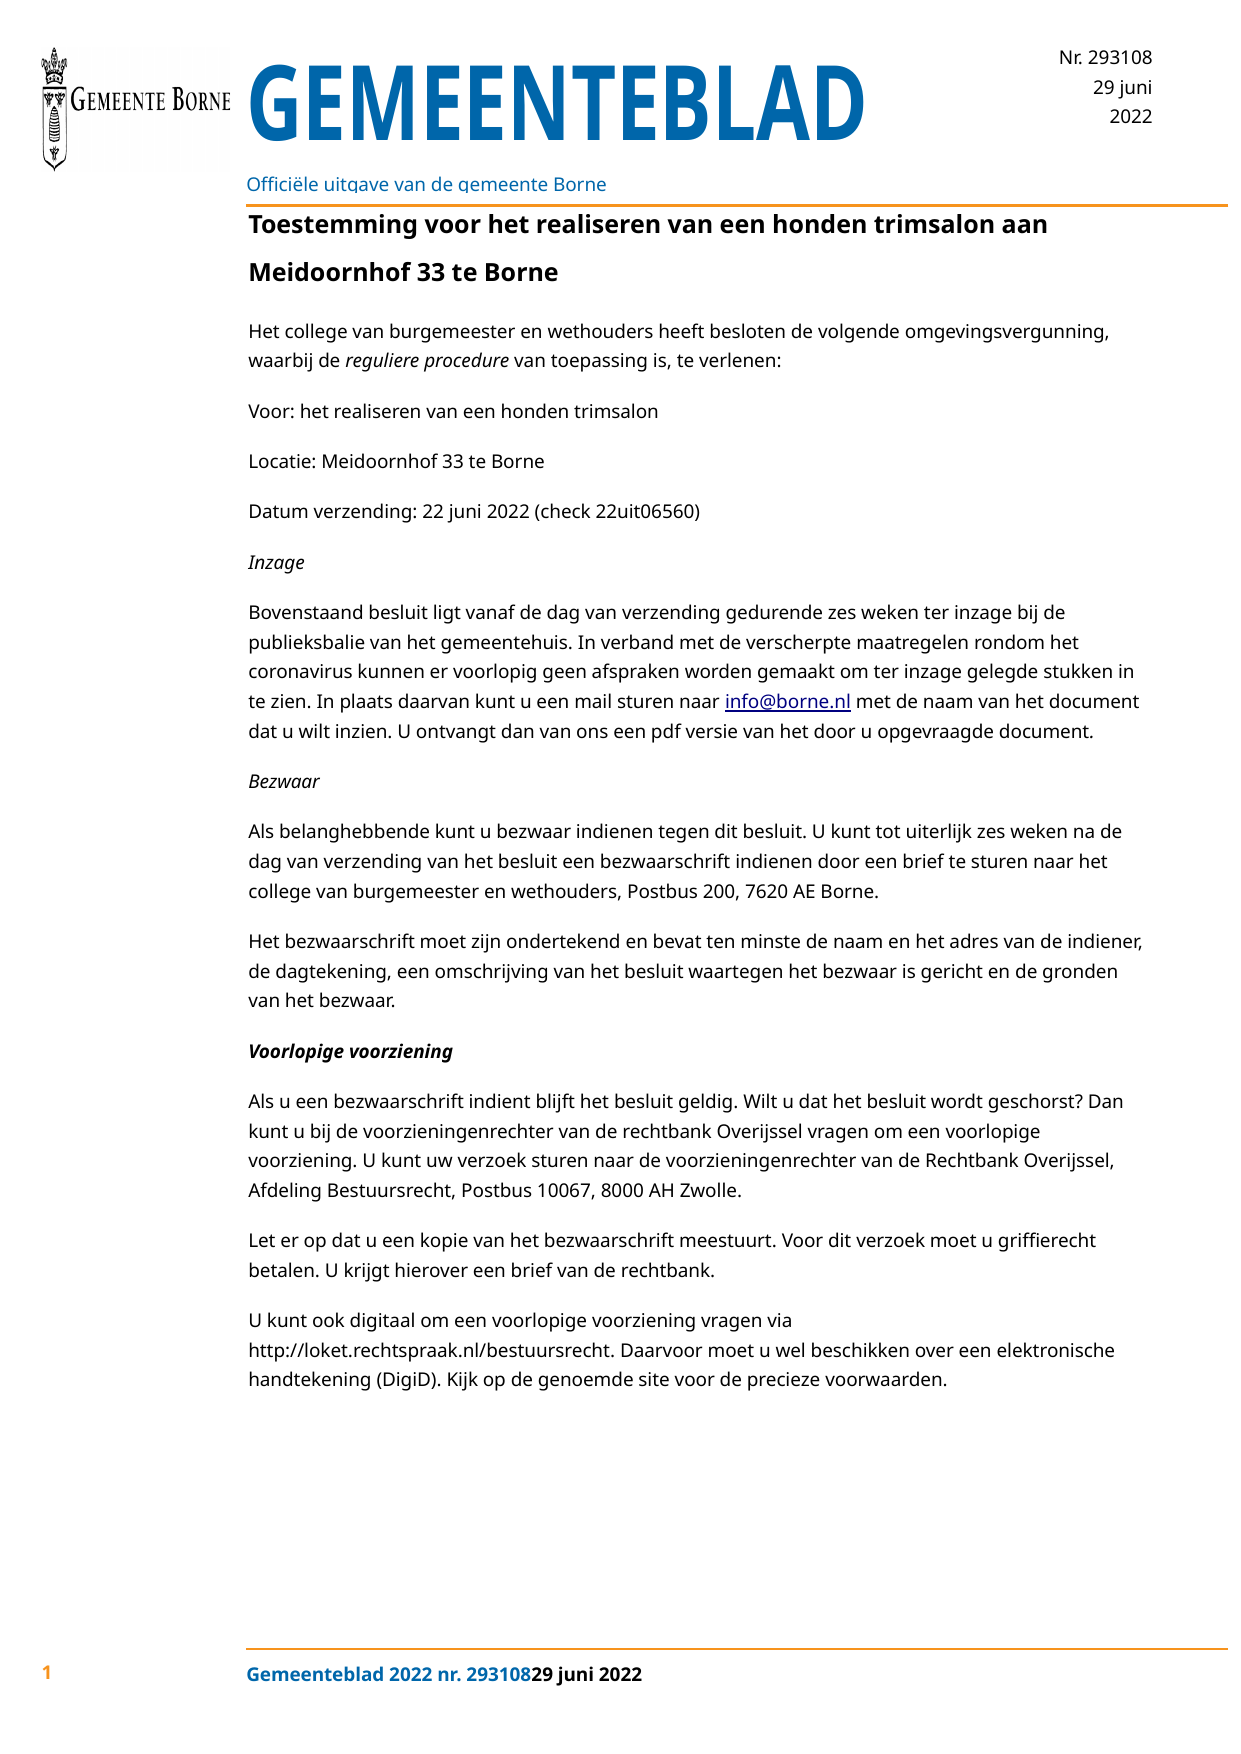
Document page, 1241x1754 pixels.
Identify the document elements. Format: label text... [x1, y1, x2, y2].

text Bovenstaand besluit ligt vanaf de dag van verzending gedurende zes weken ter inzage bij de publieksbalie van het gemeentehuis. In verband met de verscherpte maatregelen rondom het coronavirus kunnen er voorlopig geen afspraken worden gemaakt om ter inzage gelegde stukken in te zien. In plaats daarvan kunt u een mail sturen naar info@borne.nl met de naam van het document dat u wilt inzien. U ontvangt dan van ons een pdf versie van het door u opgevraagde document. [248, 599, 1152, 744]
text Voor: het realiseren van een honden trimsalon [248, 398, 1152, 424]
picture [41, 47, 231, 172]
text Het college van burgemeester en wethouders heeft besloten de volgende omgevingsvergunning, waarbij de reguliere procedure van toepassing is, te verlenen: [248, 318, 1152, 373]
text Voorlopige voorziening [248, 1038, 1152, 1064]
text Toestemming voor het realiseren van een honden trimsalon aan Meidoornhof 33 te Borne [248, 207, 1152, 288]
text Bezwaar [248, 768, 1152, 794]
text Datum verzending: 22 juni 2022 (check 22uit06560) [248, 499, 1152, 524]
text Locatie: Meidoornhof 33 te Borne [248, 448, 1152, 474]
text Het bezwaarschrift moet zijn ondertekend en bevat ten minste de naam en het adres van de indiener, de dagtekening, een omschrijving van het besluit waartegen het bezwaar is gericht en de gronden van het bezwaar. [248, 928, 1152, 1013]
text Als belanghebbende kunt u bezwaar indienen tegen dit besluit. U kunt tot uiterlijk zes weken na de dag van verzending van het besluit een bezwaarschrift indienen door een brief te sturen naar het college van burgemeester en wethouders, Postbus 200, 7620 AE Borne. [248, 819, 1152, 904]
text U kunt ook digitaal om een voorlopige voorziening vragen via http://loket.rechtspraak.nl/bestuursrecht. Daarvoor moet u wel beschikken over een elektronische handtekening (DigiD). Kijk op de genoemde site voor de precieze voorwaarden. [248, 1307, 1152, 1392]
text Let er op dat u een kopie van het bezwaarschrift meestuurt. Voor dit verzoek moet u griffierecht betalen. U krijgt hierover een brief van de rechtbank. [248, 1227, 1152, 1283]
text Inzage [248, 549, 1152, 575]
text Als u een bezwaarschrift indient blijft het besluit geldig. Wilt u dat het besluit wordt geschorst? Dan kunt u bij de voorzieningenrechter van de rechtbank Overijssel vragen om een voorlopige voorziening. U kunt uw verzoek sturen naar de voorzieningenrechter van de Rechtbank Overijssel, Afdeling Bestuursrecht, Postbus 10067, 8000 AH Zwolle. [248, 1088, 1152, 1203]
